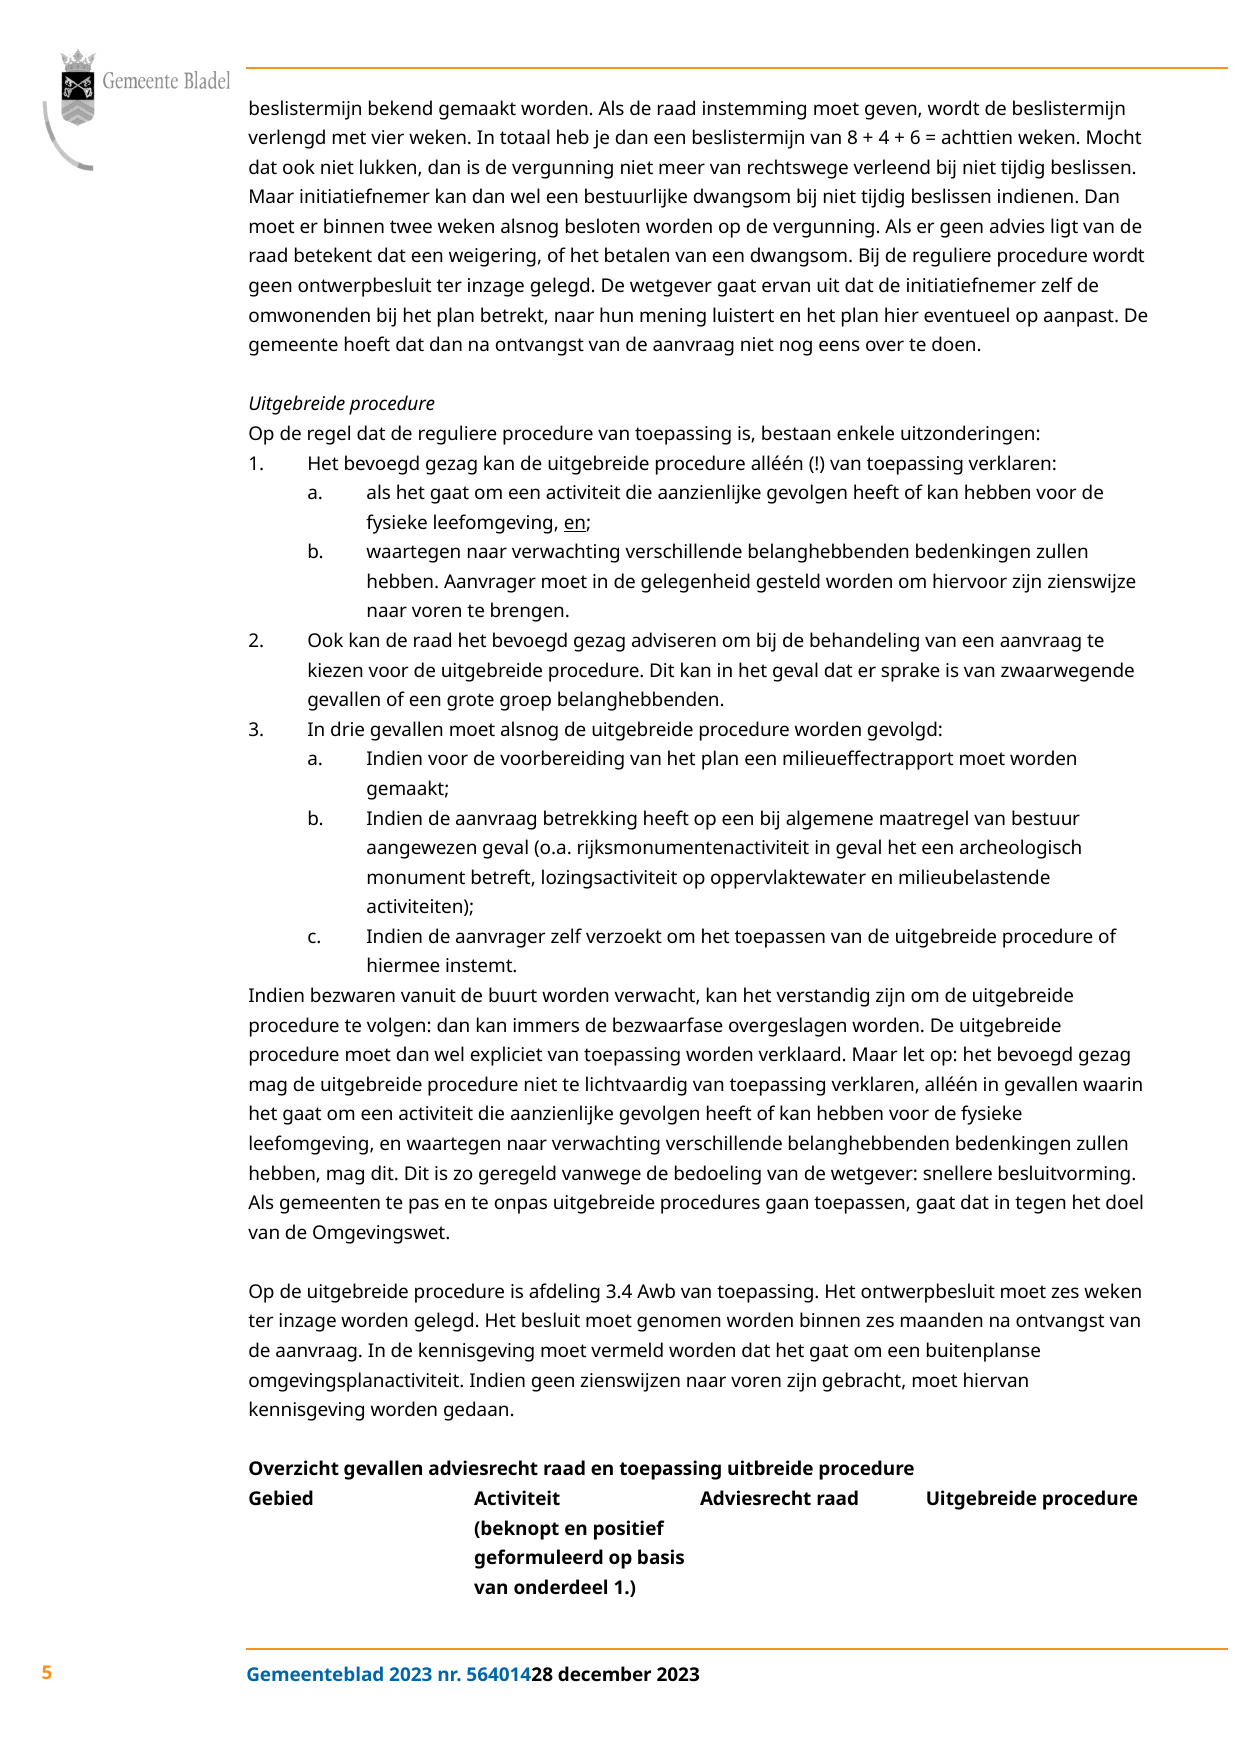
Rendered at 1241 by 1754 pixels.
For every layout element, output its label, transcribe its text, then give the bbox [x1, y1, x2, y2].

text Indien bezwaren vanuit de buurt worden verwacht, kan het verstandig zijn om de uitgebreide procedure te volgen: dan kan immers de bezwaarfase overgeslagen worden. De uitgebreide procedure moet dan wel expliciet van toepassing worden verklaard. Maar let op: het bevoegd gezag mag de uitgebreide procedure niet te lichtvaardig van toepassing verklaren, alléén in gevallen waarin het gaat om een activiteit die aanzienlijke gevolgen heeft of kan hebben voor de fysieke leefomgeving, en waartegen naar verwachting verschillende belanghebbenden bedenkingen zullen hebben, mag dit. Dit is zo geregeld vanwege de bedoeling van de wetgever: snellere besluitvorming. Als gemeenten te pas en te onpas uitgebreide procedures gaan toepassen, gaat dat in tegen het doel van de Omgevingswet. [248, 982, 1152, 1245]
list Indien de aanvraag betrekking heeft op een bij algemene maatregel van bestuur aangewezen geval (o.a. rijksmonumentenactiviteit in geval het een archeologisch monument betreft, lozingsactiviteit op oppervlaktewater en milieubelastende activiteiten); [307, 805, 1152, 919]
list als het gaat om een activiteit die aanzienlijke gevolgen heeft of kan hebben voor de fysieke leefomgeving, en; [307, 479, 1152, 535]
table_header Uitgebreide procedure [926, 1485, 1152, 1600]
text Uitgebreide procedure [248, 391, 1152, 416]
text Op de uitgebreide procedure is afdeling 3.4 Awb van toepassing. Het ontwerpbesluit moet zes weken ter inzage worden gelegd. Het besluit moet genomen worden binnen zes maanden na ontvangst van de aanvraag. In de kennisgeving moet vermeld worden dat het gaat om een buitenplanse omgevingsplanactiviteit. Indien geen zienswijzen naar voren zijn gebracht, moet hiervan kennisgeving worden gedaan. [248, 1278, 1152, 1422]
table_header Adviesrecht raad [700, 1485, 926, 1600]
list waartegen naar verwachting verschillende belanghebbenden bedenkingen zullen hebben. Aanvrager moet in de gelegenheid gesteld worden om hiervoor zijn zienswijze naar voren te brengen. [307, 538, 1152, 623]
list Indien de aanvrager zelf verzoekt om het toepassen van de uitgebreide procedure of hiermee instemt. [307, 923, 1152, 978]
list Het bevoegd gezag kan de uitgebreide procedure alléén (!) van toepassing verklaren: [248, 450, 1152, 476]
list Ook kan de raad het bevoegd gezag adviseren om bij de behandeling van een aanvraag te kiezen voor de uitgebreide procedure. Dit kan in het geval dat er sprake is van zwaarwegende gevallen of een grote groep belanghebbenden. [248, 627, 1152, 712]
table_header Gebied [248, 1485, 474, 1600]
list In drie gevallen moet alsnog de uitgebreide procedure worden gevolgd: [248, 716, 1152, 742]
text Op de regel dat de reguliere procedure van toepassing is, bestaan enkele uitzonderingen: [248, 420, 1152, 446]
table_header Activiteit (beknopt en positief geformuleerd op basis van onderdeel 1.) [474, 1485, 700, 1600]
text beslistermijn bekend gemaakt worden. Als de raad instemming moet geven, wordt de beslistermijn verlengd met vier weken. In totaal heb je dan een beslistermijn van 8 + 4 + 6 = achttien weken. Mocht dat ook niet lukken, dan is de vergunning niet meer van rechtswege verleend bij niet tijdig beslissen. Maar initiatiefnemer kan dan wel een bestuurlijke dwangsom bij niet tijdig beslissen indienen. Dan moet er binnen twee weken alsnog besloten worden op de vergunning. Als er geen advies ligt van de raad betekent dat een weigering, of het betalen van een dwangsom. Bij de reguliere procedure wordt geen ontwerpbesluit ter inzage gelegd. De wetgever gaat ervan uit dat de initiatiefnemer zelf de omwonenden bij het plan betrekt, naar hun mening luistert en het plan hier eventueel op aanpast. De gemeente hoeft dat dan na ontvangst van de aanvraag niet nog eens over te doen. [248, 95, 1152, 357]
text Overzicht gevallen adviesrecht raad en toepassing uitbreide procedure [248, 1456, 1152, 1481]
list Indien voor de voorbereiding van het plan een milieueffectrapport moet worden gemaakt; [307, 746, 1152, 801]
picture [41, 47, 231, 172]
